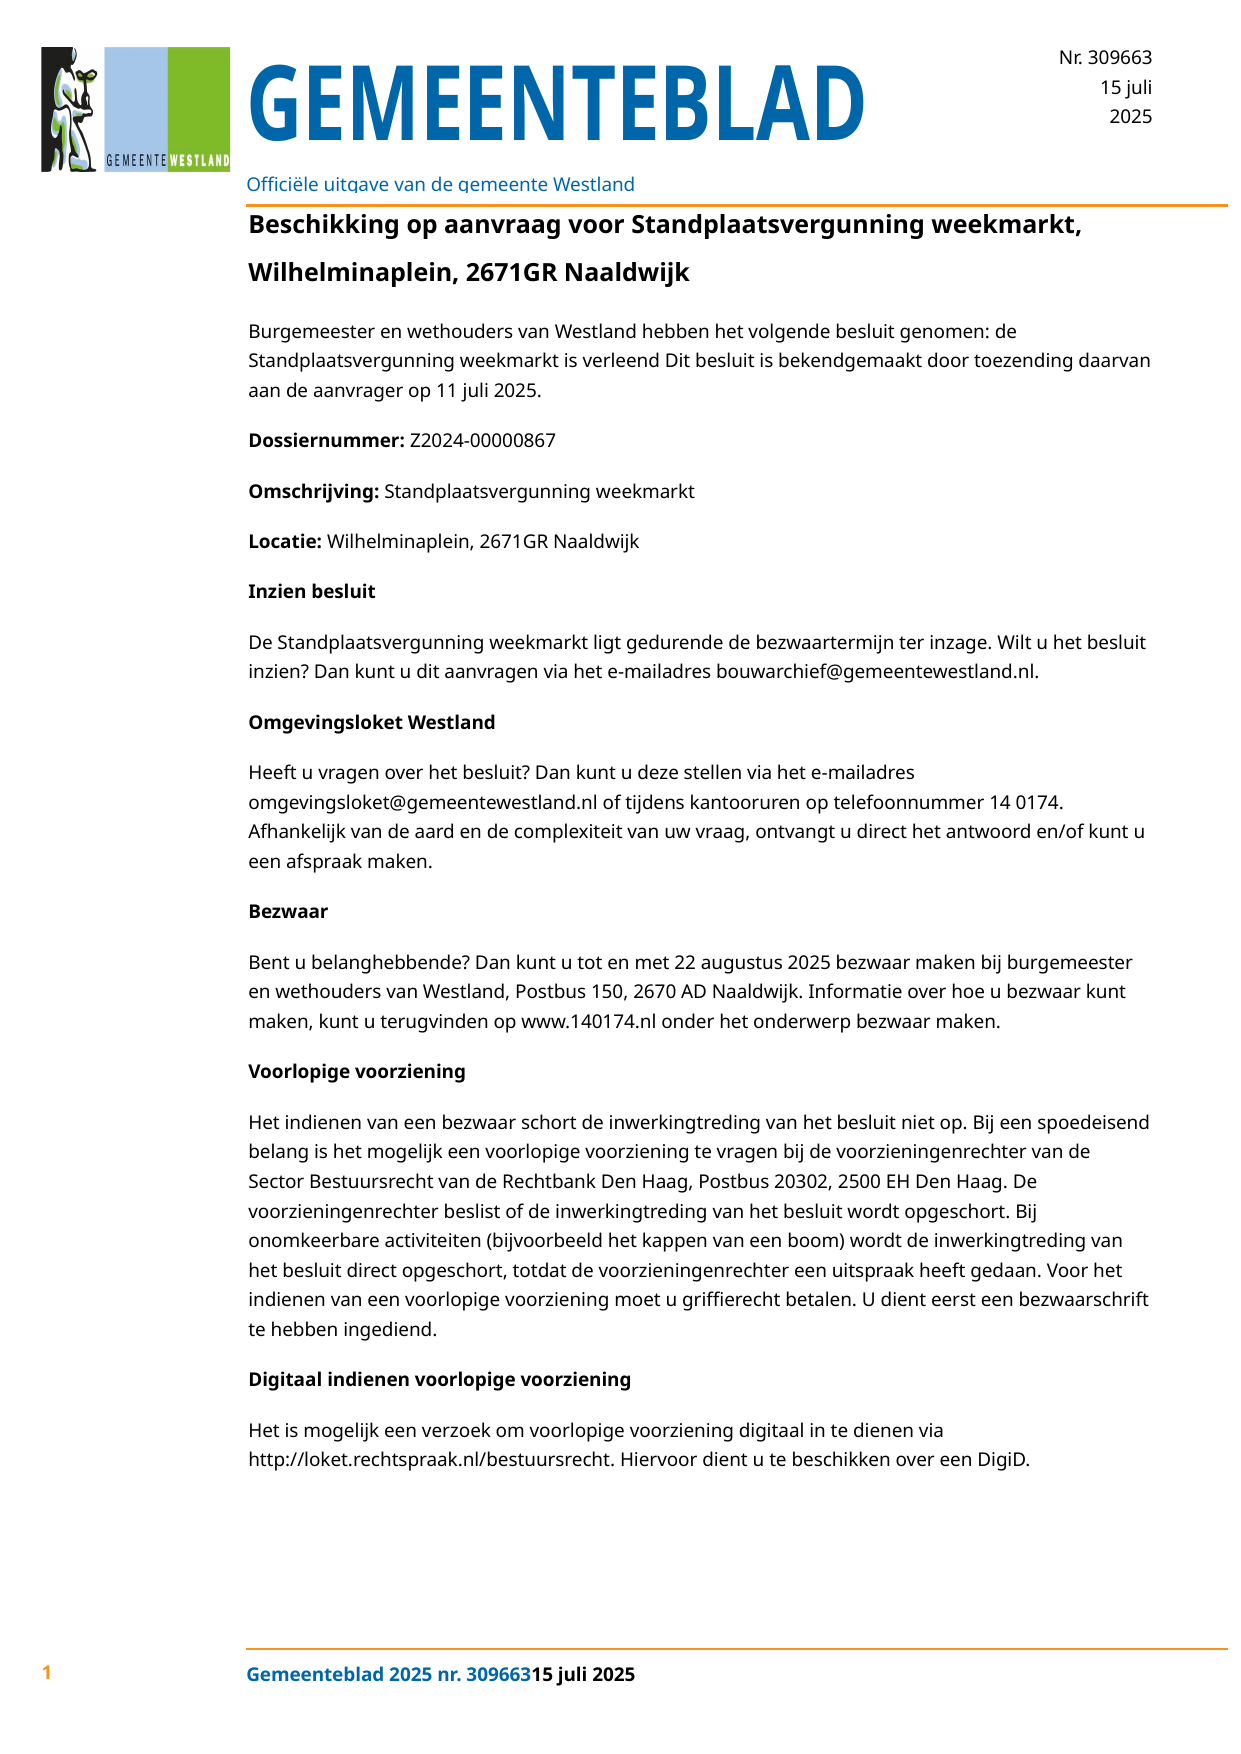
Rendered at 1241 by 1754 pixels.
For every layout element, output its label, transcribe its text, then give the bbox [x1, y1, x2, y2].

text Het indienen van een bezwaar schort de inwerkingtreding van het besluit niet op. Bij een spoedeisend belang is het mogelijk een voorlopige voorziening te vragen bij de voorzieningenrechter van de Sector Bestuursrecht van de Rechtbank Den Haag, Postbus 20302, 2500 EH Den Haag. De voorzieningenrechter beslist of de inwerkingtreding van het besluit wordt opgeschort. Bij onomkeerbare activiteiten (bijvoorbeeld het kappen van een boom) wordt de inwerkingtreding van het besluit direct opgeschort, totdat de voorzieningenrechter een uitspraak heeft gedaan. Voor het indienen van een voorlopige voorziening moet u griffierecht betalen. U dient eerst een bezwaarschrift te hebben ingediend. [248, 1109, 1152, 1342]
text Locatie: Wilhelminaplein, 2671GR Naaldwijk [248, 528, 1152, 554]
text Bezwaar [248, 899, 1152, 924]
text Heeft u vragen over het besluit? Dan kunt u deze stellen via het e-mailadres omgevingsloket@gemeentewestland.nl of tijdens kantooruren op telefoonnummer 14 0174. Afhankelijk van de aard en de complexiteit van uw vraag, ontvangt u direct het antwoord en/of kunt u een afspraak maken. [248, 759, 1152, 874]
text Dossiernummer: Z2024-00000867 [248, 427, 1152, 453]
text Bent u belanghebbende? Dan kunt u tot en met 22 augustus 2025 bezwaar maken bij burgemeester en wethouders van Westland, Postbus 150, 2670 AD Naaldwijk. Informatie over hoe u bezwaar kunt maken, kunt u terugvinden op www.140174.nl onder het onderwerp bezwaar maken. [248, 949, 1152, 1034]
text De Standplaatsvergunning weekmarkt ligt gedurende de bezwaartermijn ter inzage. Wilt u het besluit inzien? Dan kunt u dit aanvragen via het e-mailadres bouwarchief@gemeentewestland.nl. [248, 629, 1152, 684]
picture [41, 47, 231, 172]
text Voorlopige voorziening [248, 1059, 1152, 1084]
text Beschikking op aanvraag voor Standplaatsvergunning weekmarkt, Wilhelminaplein, 2671GR Naaldwijk [248, 207, 1152, 288]
text Burgemeester en wethouders van Westland hebben het volgende besluit genomen: de Standplaatsvergunning weekmarkt is verleend Dit besluit is bekendgemaakt door toezending daarvan aan de aanvrager op 11 juli 2025. [248, 318, 1152, 403]
text Digitaal indienen voorlopige voorziening [248, 1367, 1152, 1392]
text Omgevingsloket Westland [248, 709, 1152, 735]
text Inzien besluit [248, 579, 1152, 604]
text Omschrijving: Standplaatsvergunning weekmarkt [248, 478, 1152, 504]
text Het is mogelijk een verzoek om voorlopige voorziening digitaal in te dienen via http://loket.rechtspraak.nl/bestuursrecht. Hiervoor dient u te beschikken over een DigiD. [248, 1417, 1152, 1472]
